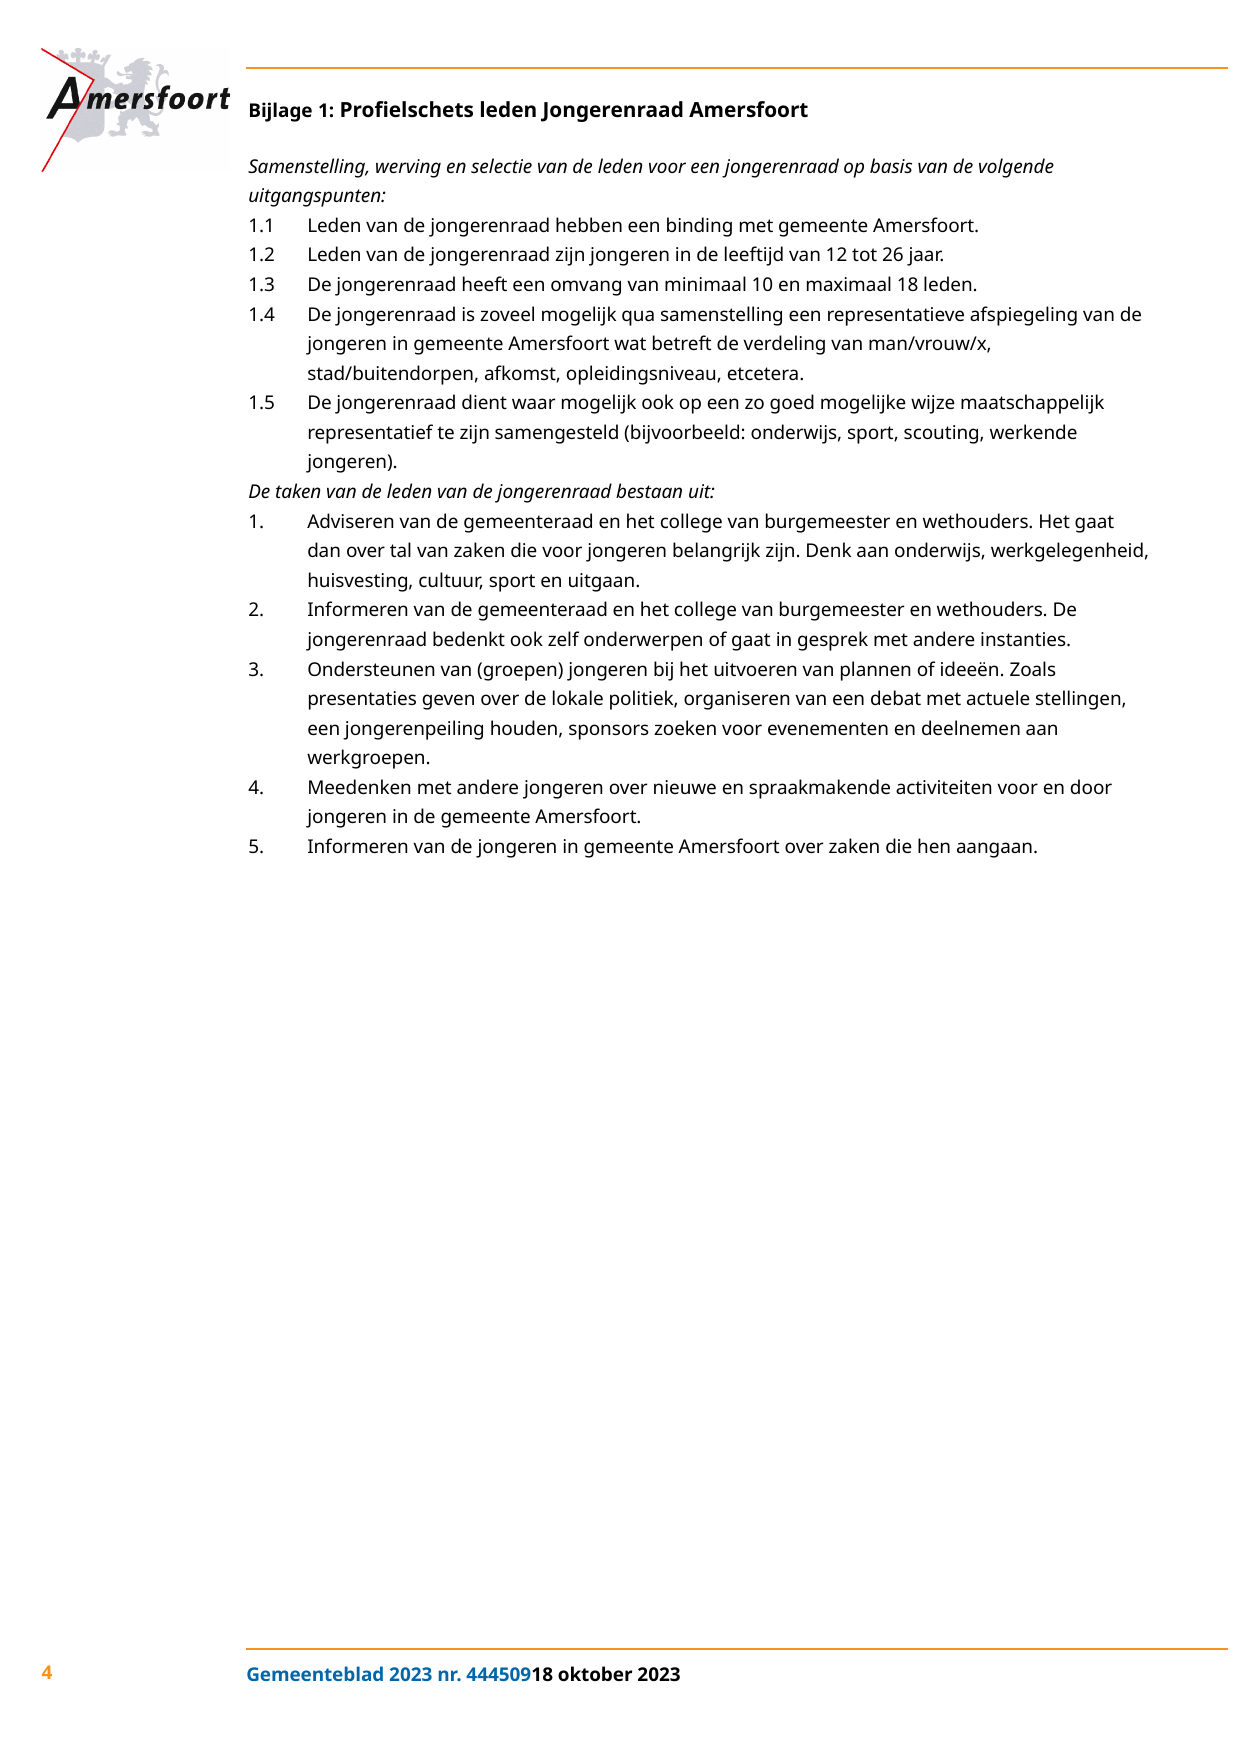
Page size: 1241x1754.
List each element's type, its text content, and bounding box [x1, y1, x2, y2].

list De jongerenraad dient waar mogelijk ook op een zo goed mogelijke wijze maatschappelijk representatief te zijn samengesteld (bijvoorbeeld: onderwijs, sport, scouting, werkende jongeren). [248, 389, 1152, 474]
list Informeren van de gemeenteraad en het college van burgemeester en wethouders. De jongerenraad bedenkt ook zelf onderwerpen of gaat in gesprek met andere instanties. [248, 597, 1152, 652]
text De taken van de leden van de jongerenraad bestaan uit: [248, 478, 1152, 504]
text Samenstelling, werving en selectie van de leden voor een jongerenraad op basis van de volgende uitgangspunten: [248, 153, 1152, 208]
text Bijlage 1: Profielschets leden Jongerenraad Amersfoort [248, 95, 1152, 123]
list Informeren van de jongeren in gemeente Amersfoort over zaken die hen aangaan. [248, 833, 1152, 859]
list Ondersteunen van (groepen) jongeren bij het uitvoeren van plannen of ideeën. Zoals presentaties geven over de lokale politiek, organiseren van een debat met actuele stellingen, een jongerenpeiling houden, sponsors zoeken voor evenementen en deelnemen aan werkgroepen. [248, 656, 1152, 770]
list Adviseren van de gemeenteraad en het college van burgemeester en wethouders. Het gaat dan over tal van zaken die voor jongeren belangrijk zijn. Denk aan onderwijs, werkgelegenheid, huisvesting, cultuur, sport en uitgaan. [248, 508, 1152, 593]
list Meedenken met andere jongeren over nieuwe en spraakmakende activiteiten voor en door jongeren in de gemeente Amersfoort. [248, 774, 1152, 829]
list De jongerenraad heeft een omvang van minimaal 10 en maximaal 18 leden. [248, 271, 1152, 297]
picture [41, 47, 231, 172]
list De jongerenraad is zoveel mogelijk qua samenstelling een representatieve afspiegeling van de jongeren in gemeente Amersfoort wat betreft de verdeling van man/vrouw/x, stad/buitendorpen, afkomst, opleidingsniveau, etcetera. [248, 301, 1152, 386]
list Leden van de jongerenraad zijn jongeren in de leeftijd van 12 tot 26 jaar. [248, 242, 1152, 267]
list Leden van de jongerenraad hebben een binding met gemeente Amersfoort. [248, 212, 1152, 238]
